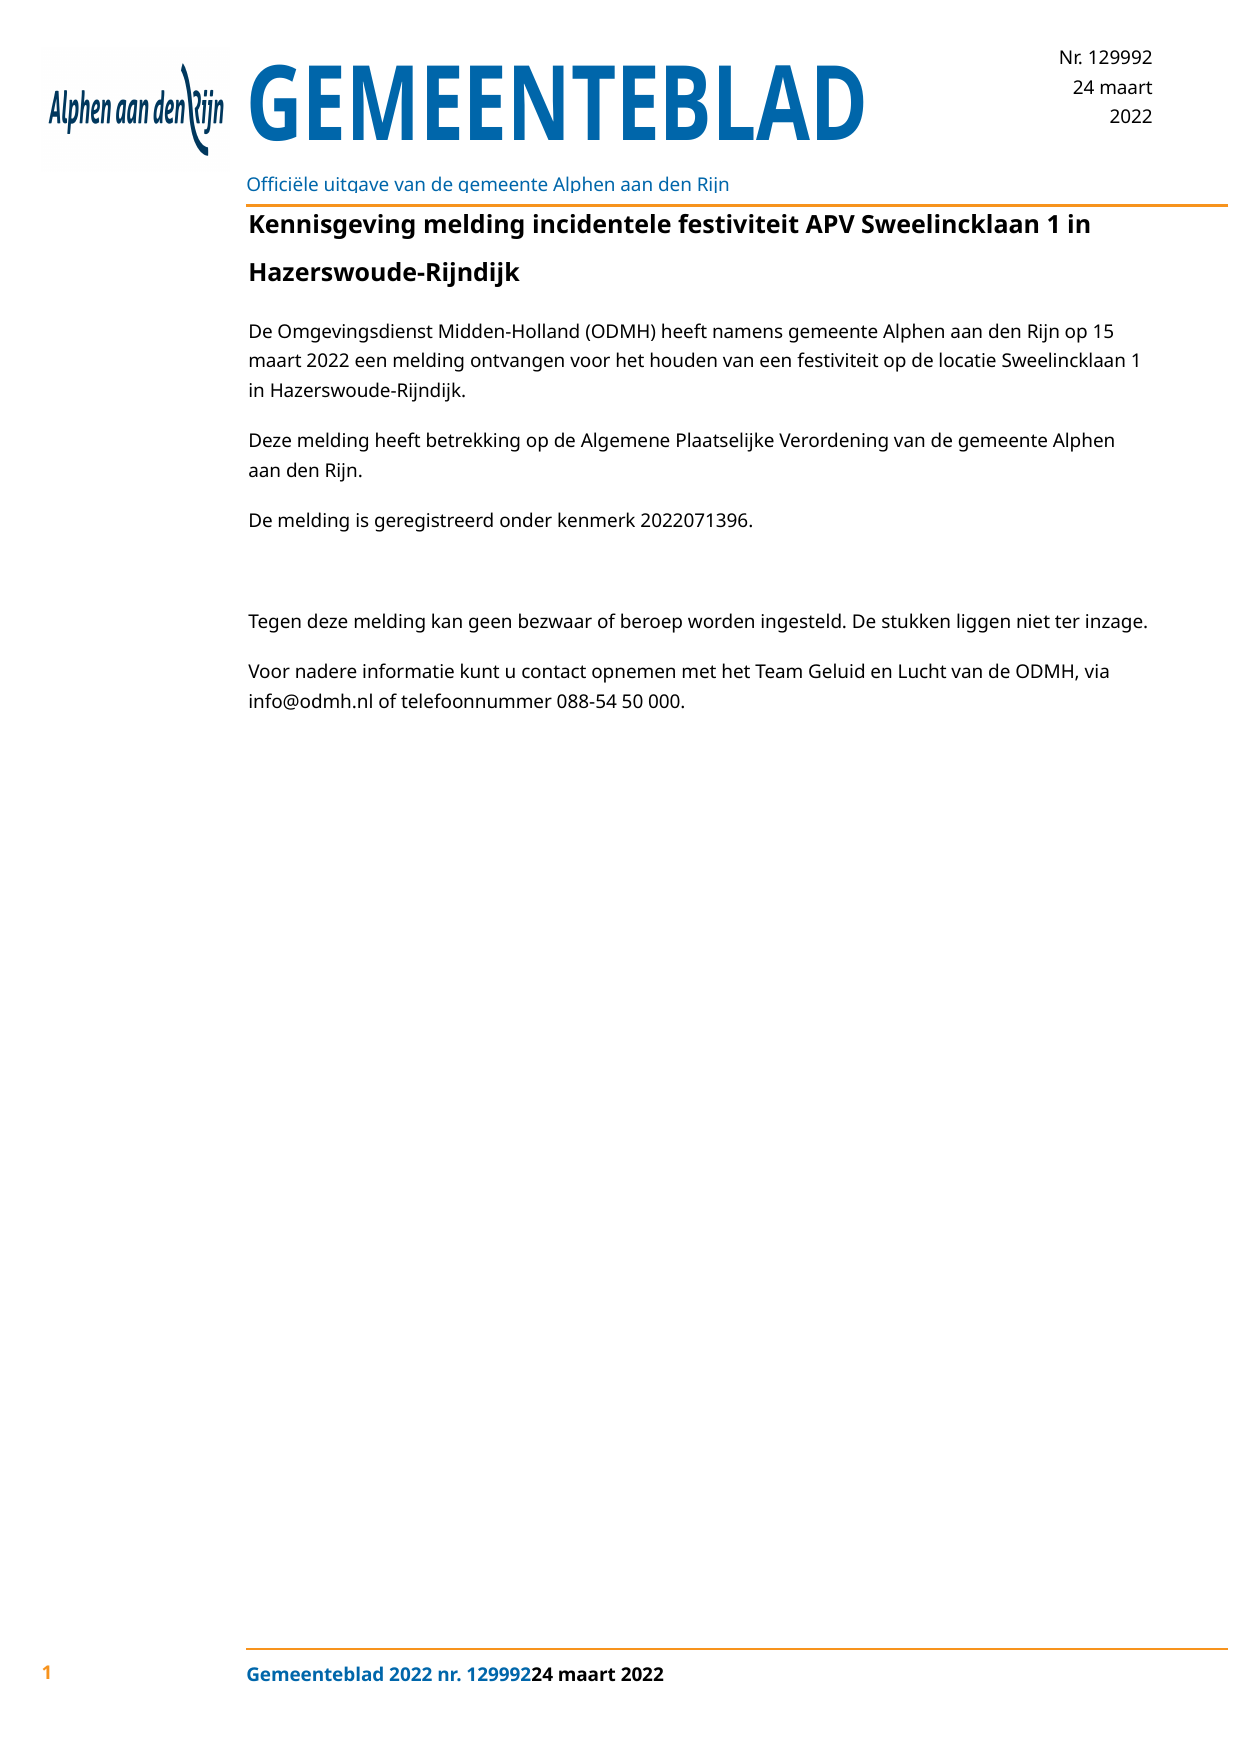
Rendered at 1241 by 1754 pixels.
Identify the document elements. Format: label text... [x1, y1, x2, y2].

text Kennisgeving melding incidentele festiviteit APV Sweelincklaan 1 in Hazerswoude-Rijndijk [248, 207, 1152, 288]
text Voor nadere informatie kunt u contact opnemen met het Team Geluid en Lucht van de ODMH, via info@odmh.nl of telefoonnummer 088-54 50 000. [248, 659, 1152, 714]
text Deze melding heeft betrekking op de Algemene Plaatselijke Verordening van de gemeente Alphen aan den Rijn. [248, 427, 1152, 483]
picture [41, 47, 231, 172]
text Tegen deze melding kan geen bezwaar of beroep worden ingesteld. De stukken liggen niet ter inzage. [248, 608, 1152, 634]
text De Omgevingsdienst Midden-Holland (ODMH) heeft namens gemeente Alphen aan den Rijn op 15 maart 2022 een melding ontvangen voor het houden van een festiviteit op de locatie Sweelincklaan 1 in Hazerswoude-Rijndijk. [248, 318, 1152, 403]
text De melding is geregistreerd onder kenmerk 2022071396. [248, 507, 1152, 533]
